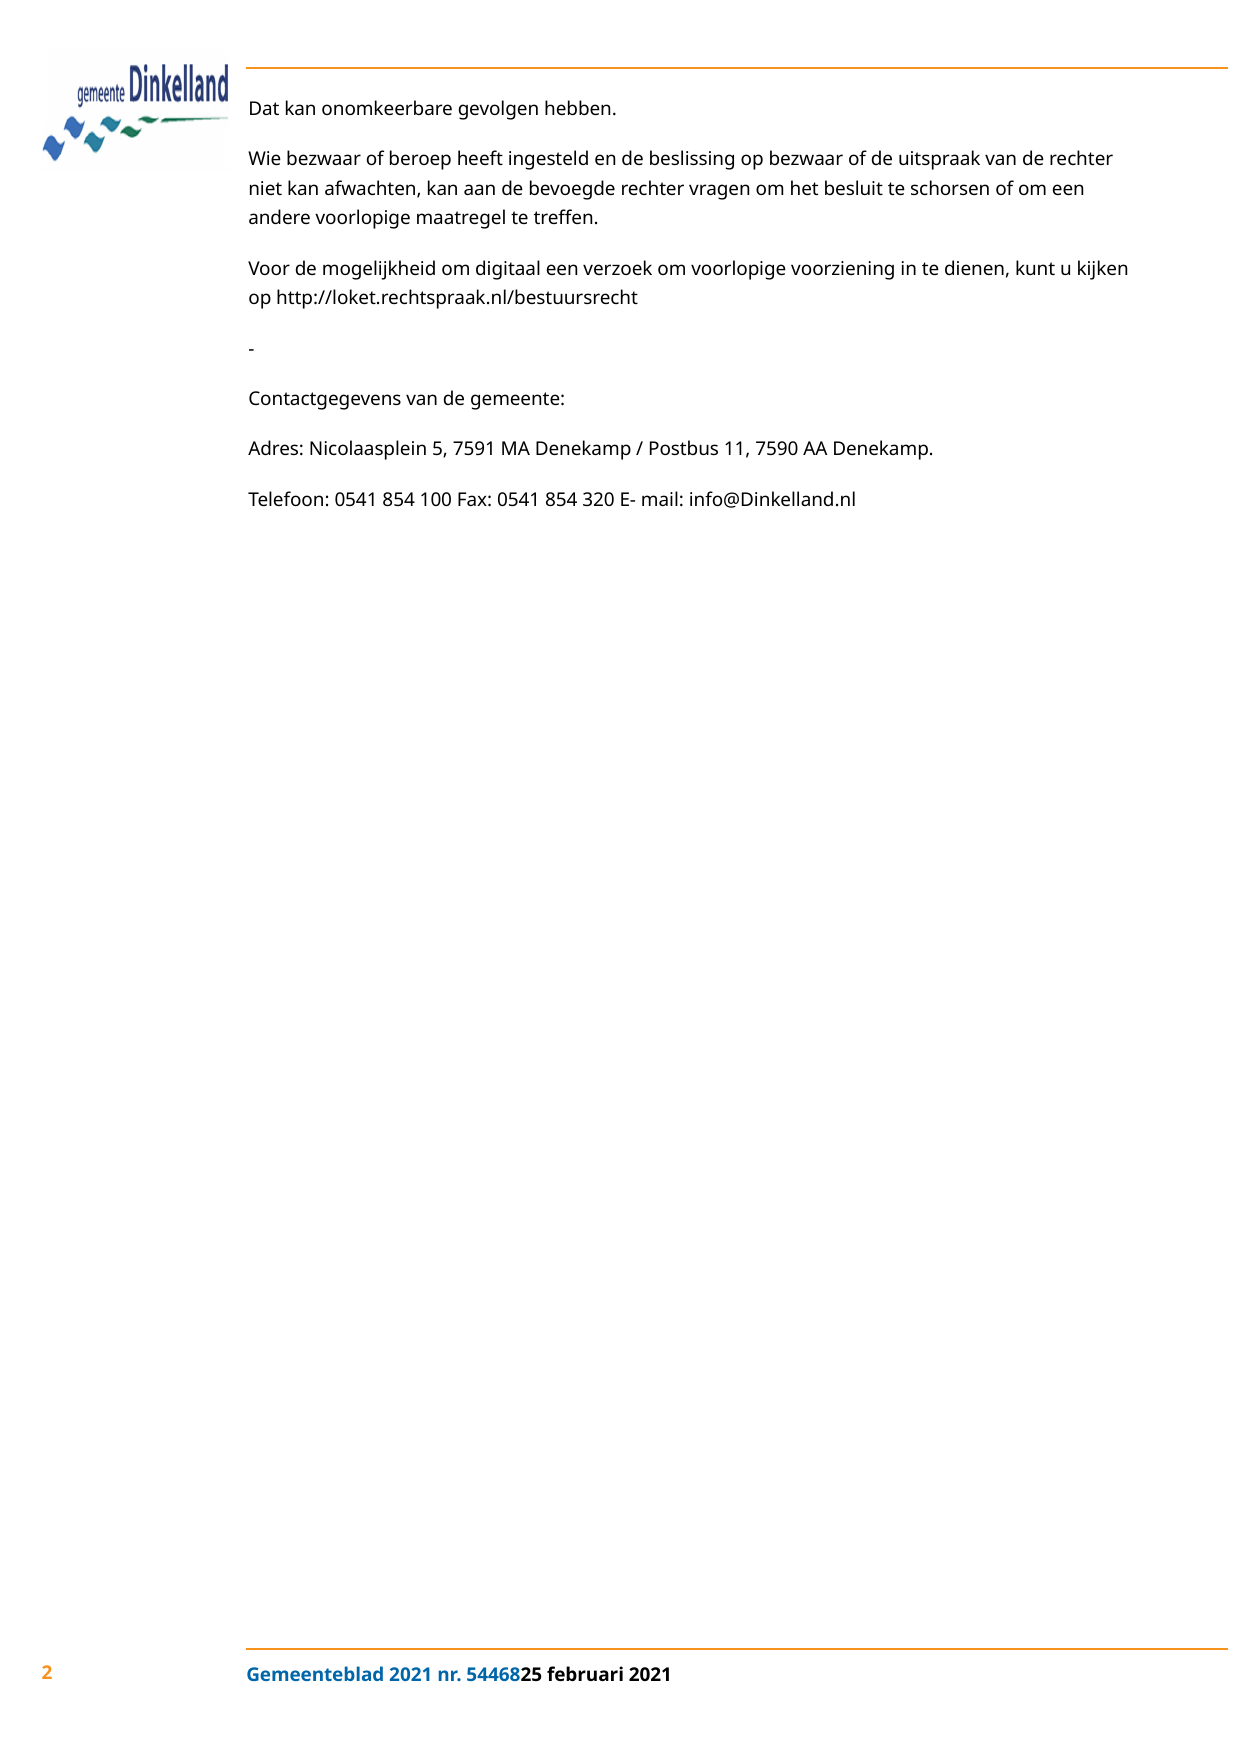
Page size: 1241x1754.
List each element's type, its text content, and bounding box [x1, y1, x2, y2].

text Dat kan onomkeerbare gevolgen hebben. [248, 95, 1152, 121]
text Contactgegevens van de gemeente: [248, 385, 1152, 411]
text Adres: Nicolaasplein 5, 7591 MA Denekamp / Postbus 11, 7590 AA Denekamp. [248, 436, 1152, 461]
text Voor de mogelijkheid om digitaal een verzoek om voorlopige voorziening in te dienen, kunt u kijken op http://loket.rechtspraak.nl/bestuursrecht [248, 255, 1152, 310]
text - [248, 335, 1152, 361]
text Wie bezwaar of beroep heeft ingesteld en de beslissing op bezwaar of de uitspraak van de rechter niet kan afwachten, kan aan de bevoegde rechter vragen om het besluit te schorsen of om een andere voorlopige maatregel te treffen. [248, 145, 1152, 230]
picture [41, 47, 231, 172]
text Telefoon: 0541 854 100 Fax: 0541 854 320 E- mail: info@Dinkelland.nl [248, 486, 1152, 512]
